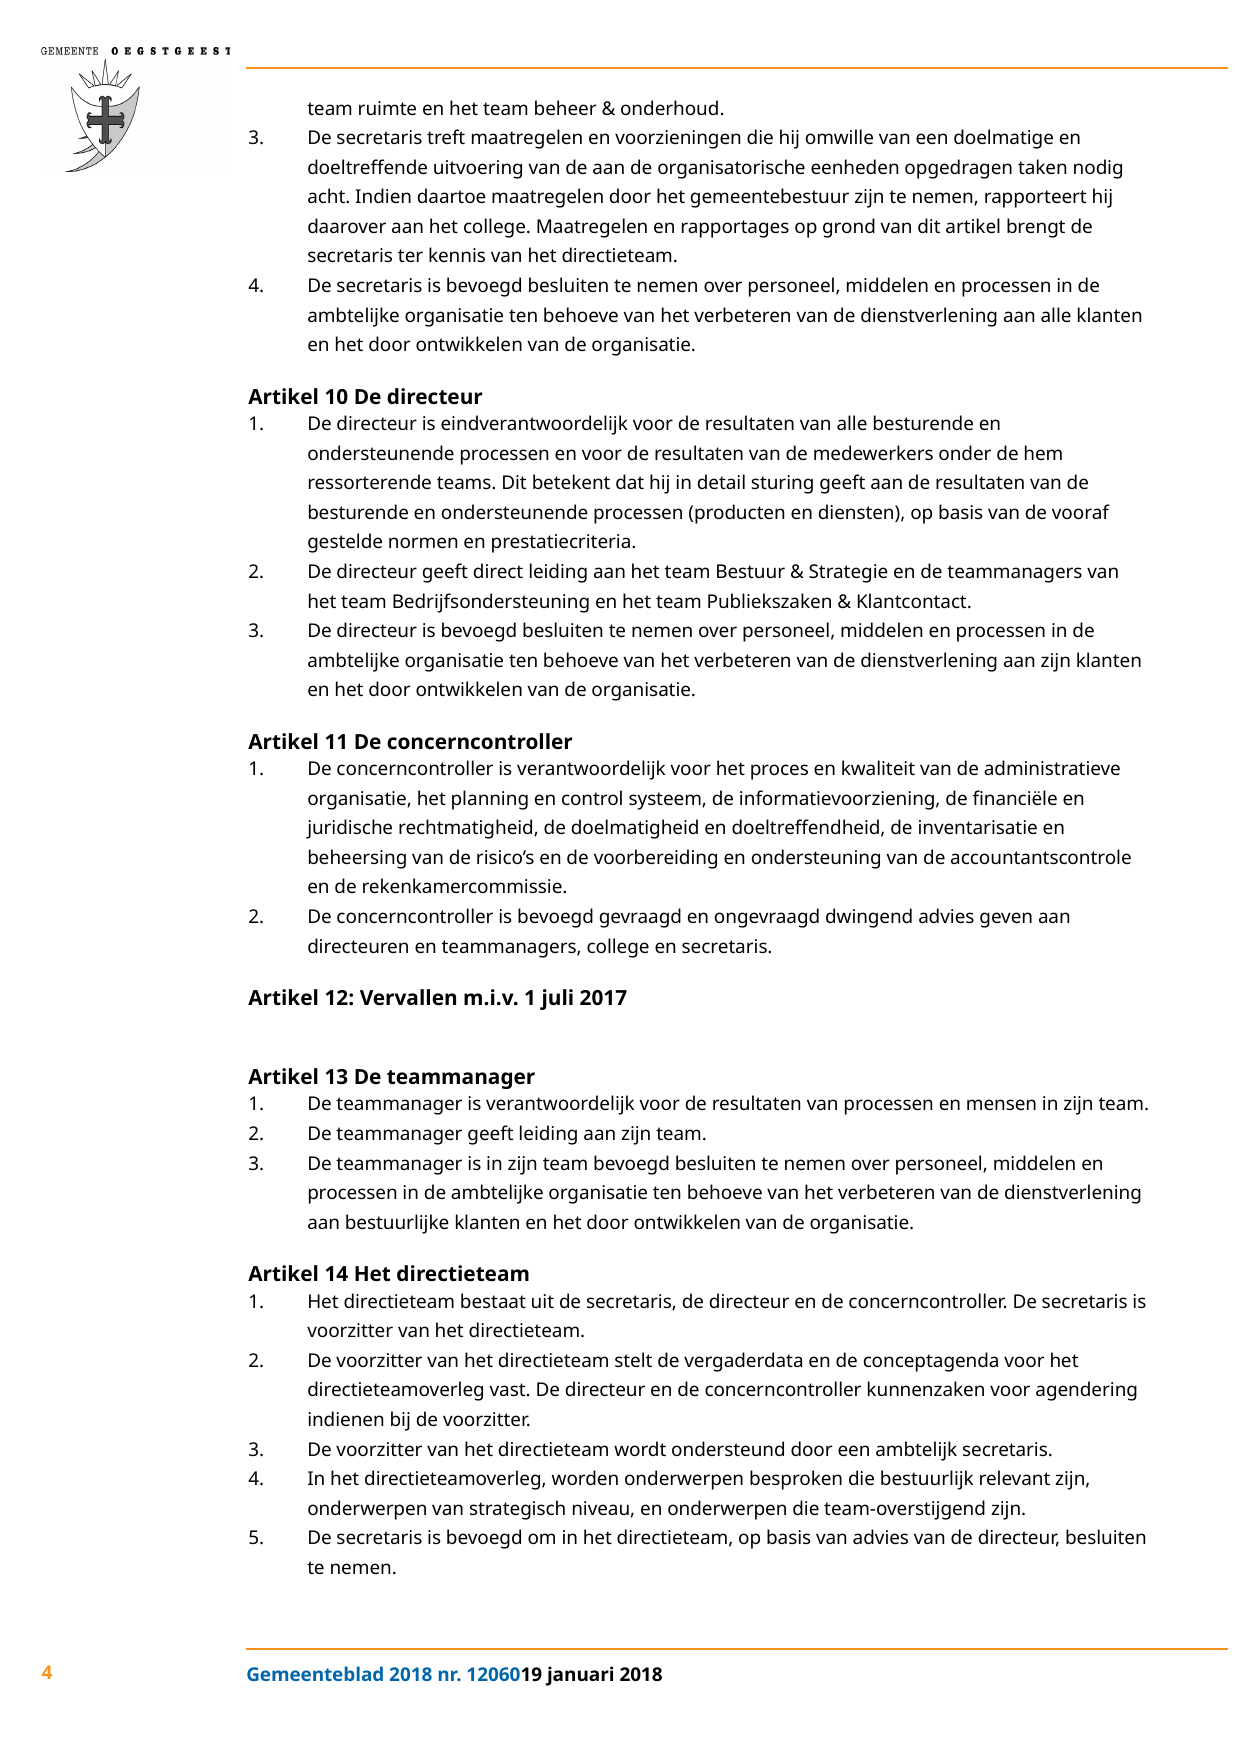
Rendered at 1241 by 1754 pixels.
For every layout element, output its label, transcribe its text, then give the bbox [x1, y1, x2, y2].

text Artikel 10 De directeur [248, 382, 1152, 410]
list De secretaris is bevoegd om in het directieteam, op basis van advies van de directeur, besluiten te nemen. [248, 1524, 1152, 1580]
text Artikel 11 De concerncontroller [248, 727, 1152, 755]
list De concerncontroller is verantwoordelijk voor het proces en kwaliteit van de administratieve organisatie, het planning en control systeem, de informatievoorziening, de financiële en juridische rechtmatigheid, de doelmatigheid en doeltreffendheid, de inventarisatie en beheersing van de risico’s en de voorbereiding en ondersteuning van de accountantscontrole en de rekenkamercommissie. [248, 755, 1152, 899]
list De teammanager geeft leiding aan zijn team. [248, 1120, 1152, 1146]
list De directeur is bevoegd besluiten te nemen over personeel, middelen en processen in de ambtelijke organisatie ten behoeve van het verbeteren van de dienstverlening aan zijn klanten en het door ontwikkelen van de organisatie. [248, 617, 1152, 702]
list De teammanager is in zijn team bevoegd besluiten te nemen over personeel, middelen en processen in de ambtelijke organisatie ten behoeve van het verbeteren van de dienstverlening aan bestuurlijke klanten en het door ontwikkelen van de organisatie. [248, 1150, 1152, 1235]
list De teammanager is verantwoordelijk voor de resultaten van processen en mensen in zijn team. [248, 1091, 1152, 1116]
list De concerncontroller is bevoegd gevraagd en ongevraagd dwingend advies geven aan directeuren en teammanagers, college en secretaris. [248, 903, 1152, 959]
list De secretaris is bevoegd besluiten te nemen over personeel, middelen en processen in de ambtelijke organisatie ten behoeve van het verbeteren van de dienstverlening aan alle klanten en het door ontwikkelen van de organisatie. [248, 272, 1152, 357]
list De directeur is eindverantwoordelijk voor de resultaten van alle besturende en ondersteunende processen en voor de resultaten van de medewerkers onder de hem ressorterende teams. Dit betekent dat hij in detail sturing geeft aan de resultaten van de besturende en ondersteunende processen (producten en diensten), op basis van de vooraf gestelde normen en prestatiecriteria. [248, 410, 1152, 554]
list De voorzitter van het directieteam stelt de vergaderdata en de conceptagenda voor het directieteamoverleg vast. De directeur en de concerncontroller kunnenzaken voor agendering indienen bij de voorzitter. [248, 1347, 1152, 1432]
list De voorzitter van het directieteam wordt ondersteund door een ambtelijk secretaris. [248, 1436, 1152, 1461]
picture [41, 47, 231, 172]
list De secretaris treft maatregelen en voorzieningen die hij omwille van een doelmatige en doeltreffende uitvoering van de aan de organisatorische eenheden opgedragen taken nodig acht. Indien daartoe maatregelen door het gemeentebestuur zijn te nemen, rapporteert hij daarover aan het college. Maatregelen en rapportages op grond van dit artikel brengt de secretaris ter kennis van het directieteam. [248, 124, 1152, 268]
list In het directieteamoverleg, worden onderwerpen besproken die bestuurlijk relevant zijn, onderwerpen van strategisch niveau, en onderwerpen die team-overstijgend zijn. [248, 1465, 1152, 1521]
text Artikel 12: Vervallen m.i.v. 1 juli 2017 [248, 983, 1152, 1012]
text Artikel 14 Het directieteam [248, 1259, 1152, 1288]
list Het directieteam bestaat uit de secretaris, de directeur en de concerncontroller. De secretaris is voorzitter van het directieteam. [248, 1288, 1152, 1343]
list team ruimte en het team beheer & onderhoud. [248, 95, 1152, 121]
list De directeur geeft direct leiding aan het team Bestuur & Strategie en de teammanagers van het team Bedrijfsondersteuning en het team Publiekszaken & Klantcontact. [248, 558, 1152, 613]
text Artikel 13 De teammanager [248, 1062, 1152, 1091]
